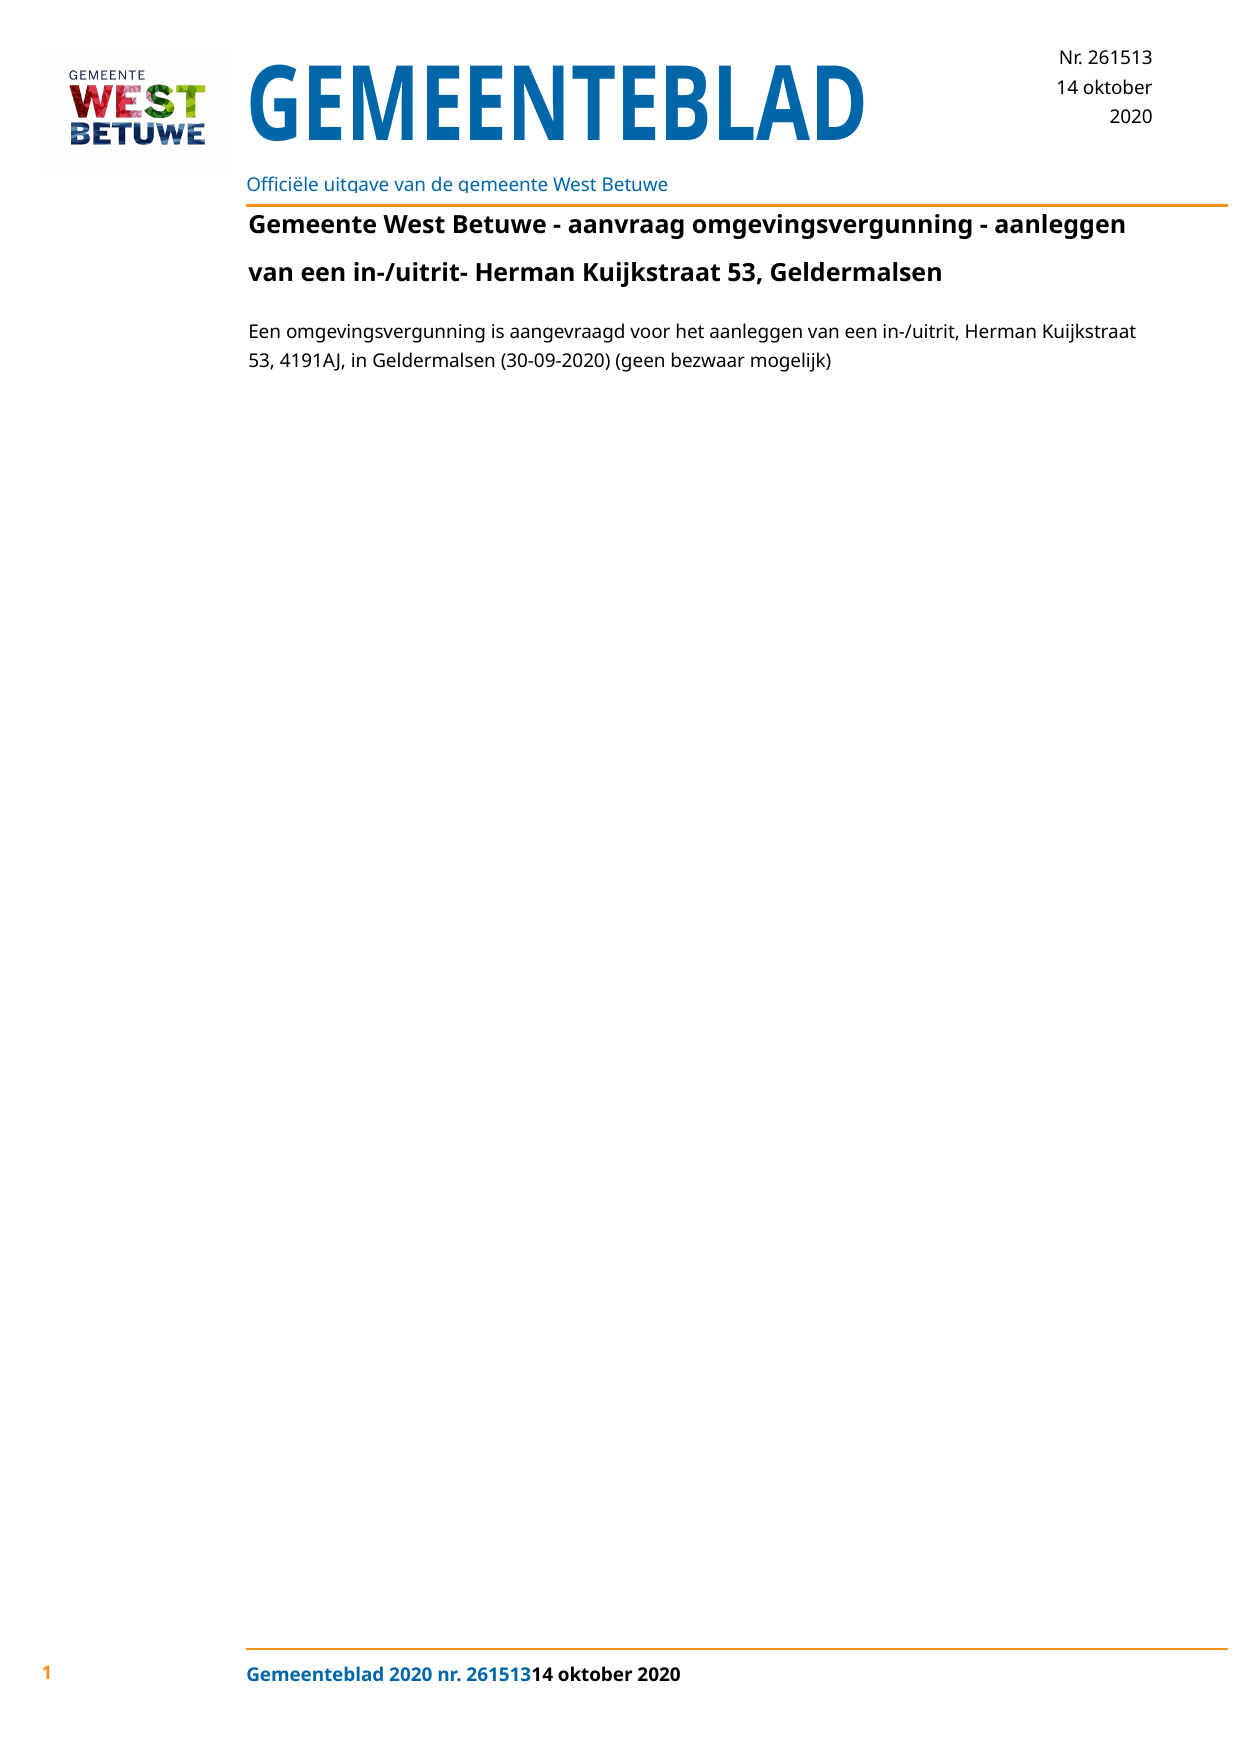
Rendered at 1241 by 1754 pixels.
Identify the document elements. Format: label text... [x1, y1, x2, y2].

picture [41, 47, 231, 172]
text Gemeente West Betuwe - aanvraag omgevingsvergunning - aanleggen van een in-/uitrit- Herman Kuijkstraat 53, Geldermalsen [248, 207, 1152, 288]
text Een omgevingsvergunning is aangevraagd voor het aanleggen van een in-/uitrit, Herman Kuijkstraat 53, 4191AJ, in Geldermalsen (30-09-2020) (geen bezwaar mogelijk) [248, 318, 1152, 373]
